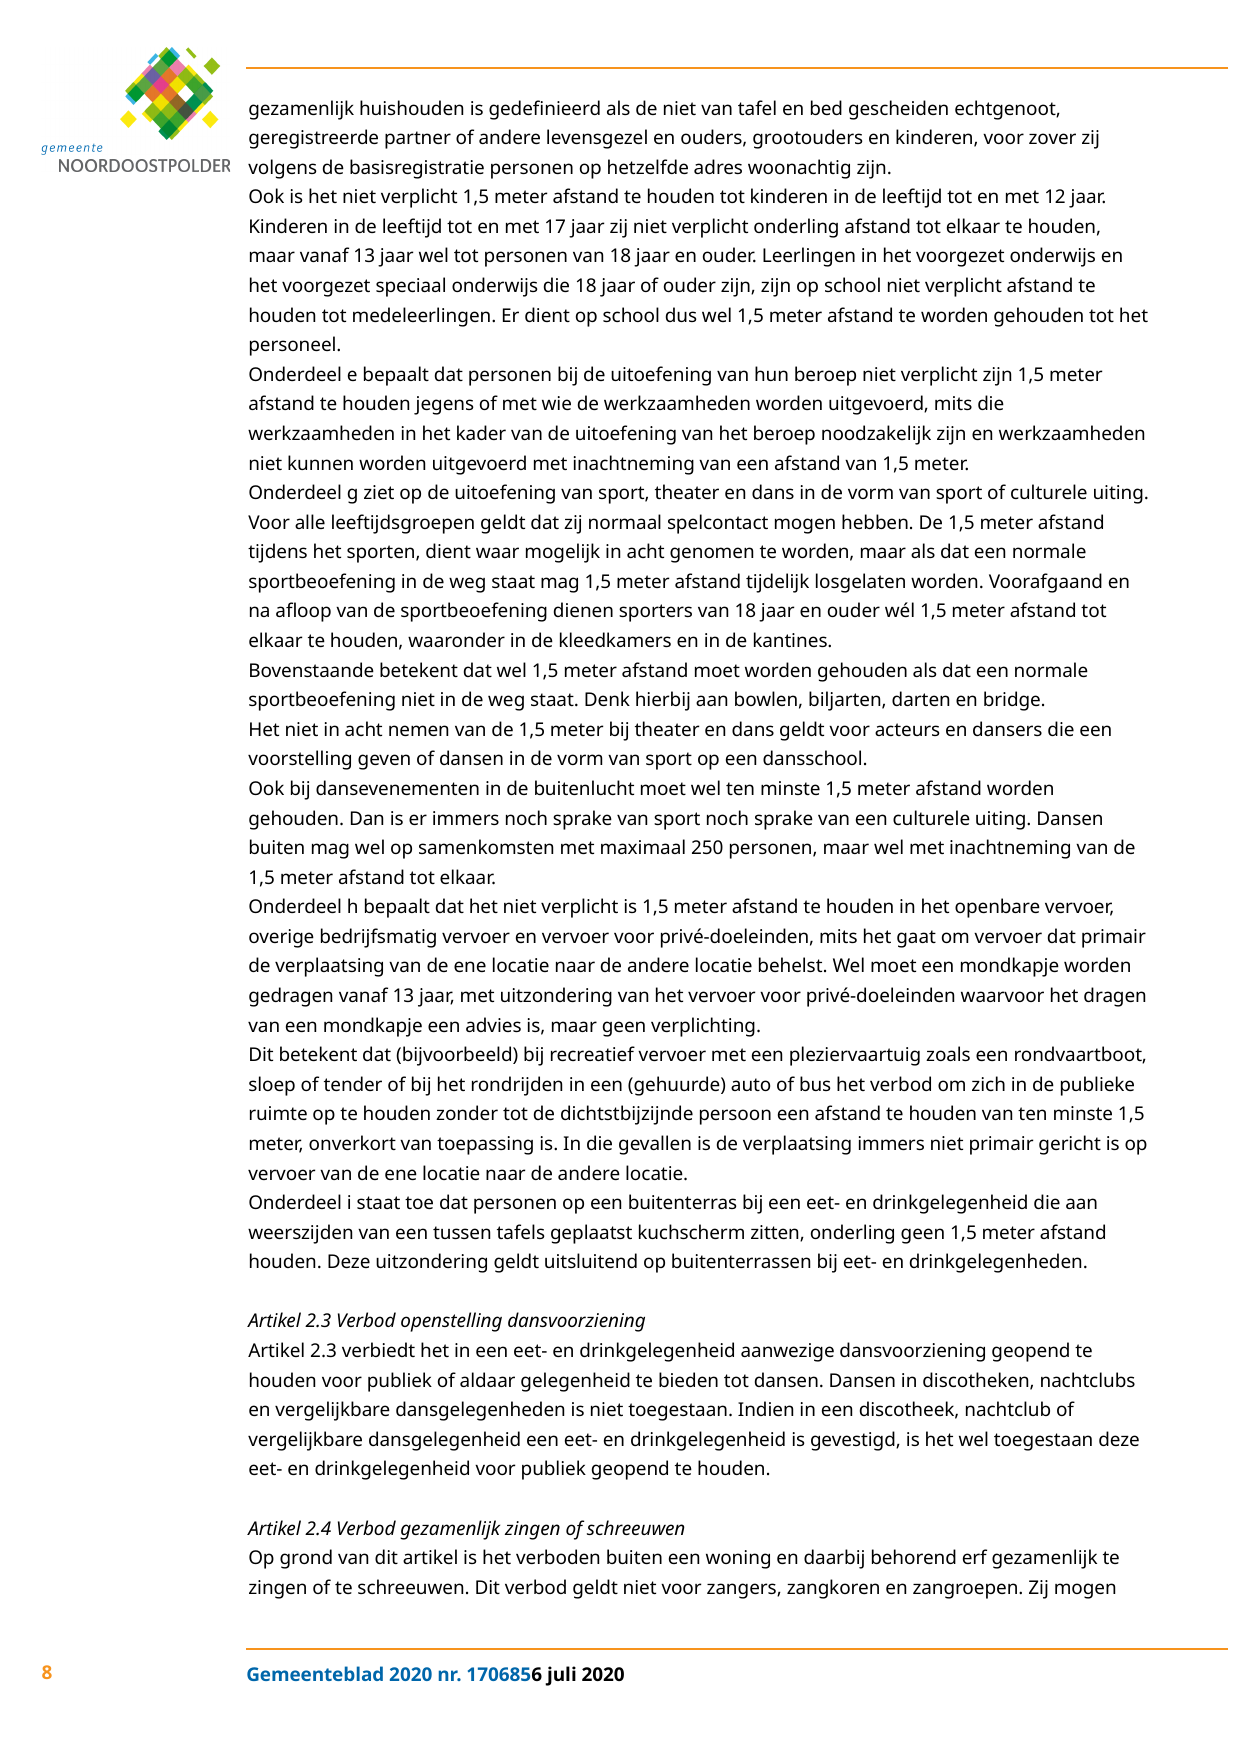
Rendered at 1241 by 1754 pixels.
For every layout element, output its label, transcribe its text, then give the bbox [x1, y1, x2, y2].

text Artikel 2.4 Verbod gezamenlijk zingen of schreeuwen [248, 1515, 1152, 1541]
text Dit betekent dat (bijvoorbeeld) bij recreatief vervoer met een pleziervaartuig zoals een rondvaartboot, sloep of tender of bij het rondrijden in een (gehuurde) auto of bus het verbod om zich in de publieke ruimte op te houden zonder tot de dichtstbijzijnde persoon een afstand te houden van ten minste 1,5 meter, onverkort van toepassing is. In die gevallen is de verplaatsing immers niet primair gericht is op vervoer van de ene locatie naar de andere locatie. [248, 1041, 1152, 1186]
text Artikel 2.3 Verbod openstelling dansvoorziening [248, 1308, 1152, 1333]
text Ook is het niet verplicht 1,5 meter afstand te houden tot kinderen in de leeftijd tot en met 12 jaar. [248, 183, 1152, 209]
text Onderdeel h bepaalt dat het niet verplicht is 1,5 meter afstand te houden in het openbare vervoer, overige bedrijfsmatig vervoer en vervoer voor privé-doeleinden, mits het gaat om vervoer dat primair de verplaatsing van de ene locatie naar de andere locatie behelst. Wel moet een mondkapje worden gedragen vanaf 13 jaar, met uitzondering van het vervoer voor privé-doeleinden waarvoor het dragen van een mondkapje een advies is, maar geen verplichting. [248, 893, 1152, 1038]
text Artikel 2.3 verbiedt het in een eet- en drinkgelegenheid aanwezige dansvoorziening geopend te houden voor publiek of aldaar gelegenheid te bieden tot dansen. Dansen in discotheken, nachtclubs en vergelijkbare dansgelegenheden is niet toegestaan. Indien in een discotheek, nachtclub of vergelijkbare dansgelegenheid een eet- en drinkgelegenheid is gevestigd, is het wel toegestaan deze eet- en drinkgelegenheid voor publiek geopend te houden. [248, 1337, 1152, 1481]
text Op grond van dit artikel is het verboden buiten een woning en daarbij behorend erf gezamenlijk te zingen of te schreeuwen. Dit verbod geldt niet voor zangers, zangkoren en zangroepen. Zij mogen [248, 1544, 1152, 1600]
text Het niet in acht nemen van de 1,5 meter bij theater en dans geldt voor acteurs en dansers die een voorstelling geven of dansen in de vorm van sport op een dansschool. [248, 716, 1152, 771]
text Onderdeel g ziet op de uitoefening van sport, theater en dans in de vorm van sport of culturele uiting. Voor alle leeftijdsgroepen geldt dat zij normaal spelcontact mogen hebben. De 1,5 meter afstand tijdens het sporten, dient waar mogelijk in acht genomen te worden, maar als dat een normale sportbeoefening in de weg staat mag 1,5 meter afstand tijdelijk losgelaten worden. Voorafgaand en na afloop van de sportbeoefening dienen sporters van 18 jaar en ouder wél 1,5 meter afstand tot elkaar te houden, waaronder in de kleedkamers en in de kantines. [248, 479, 1152, 653]
text Kinderen in de leeftijd tot en met 17 jaar zij niet verplicht onderling afstand tot elkaar te houden, maar vanaf 13 jaar wel tot personen van 18 jaar en ouder. Leerlingen in het voorgezet onderwijs en het voorgezet speciaal onderwijs die 18 jaar of ouder zijn, zijn op school niet verplicht afstand te houden tot medeleerlingen. Er dient op school dus wel 1,5 meter afstand te worden gehouden tot het personeel. [248, 213, 1152, 357]
text gezamenlijk huishouden is gedefinieerd als de niet van tafel en bed gescheiden echtgenoot, geregistreerde partner of andere levensgezel en ouders, grootouders en kinderen, voor zover zij volgens de basisregistratie personen op hetzelfde adres woonachtig zijn. [248, 95, 1152, 180]
text Onderdeel e bepaalt dat personen bij de uitoefening van hun beroep niet verplicht zijn 1,5 meter afstand te houden jegens of met wie de werkzaamheden worden uitgevoerd, mits die werkzaamheden in het kader van de uitoefening van het beroep noodzakelijk zijn en werkzaamheden niet kunnen worden uitgevoerd met inachtneming van een afstand van 1,5 meter. [248, 361, 1152, 476]
text Onderdeel i staat toe dat personen op een buitenterras bij een eet- en drinkgelegenheid die aan weerszijden van een tussen tafels geplaatst kuchscherm zitten, onderling geen 1,5 meter afstand houden. Deze uitzondering geldt uitsluitend op buitenterrassen bij eet- en drinkgelegenheden. [248, 1189, 1152, 1274]
text Ook bij dansevenementen in de buitenlucht moet wel ten minste 1,5 meter afstand worden gehouden. Dan is er immers noch sprake van sport noch sprake van een culturele uiting. Dansen buiten mag wel op samenkomsten met maximaal 250 personen, maar wel met inachtneming van de 1,5 meter afstand tot elkaar. [248, 775, 1152, 890]
text Bovenstaande betekent dat wel 1,5 meter afstand moet worden gehouden als dat een normale sportbeoefening niet in de weg staat. Denk hierbij aan bowlen, biljarten, darten en bridge. [248, 657, 1152, 712]
picture [41, 47, 231, 172]
